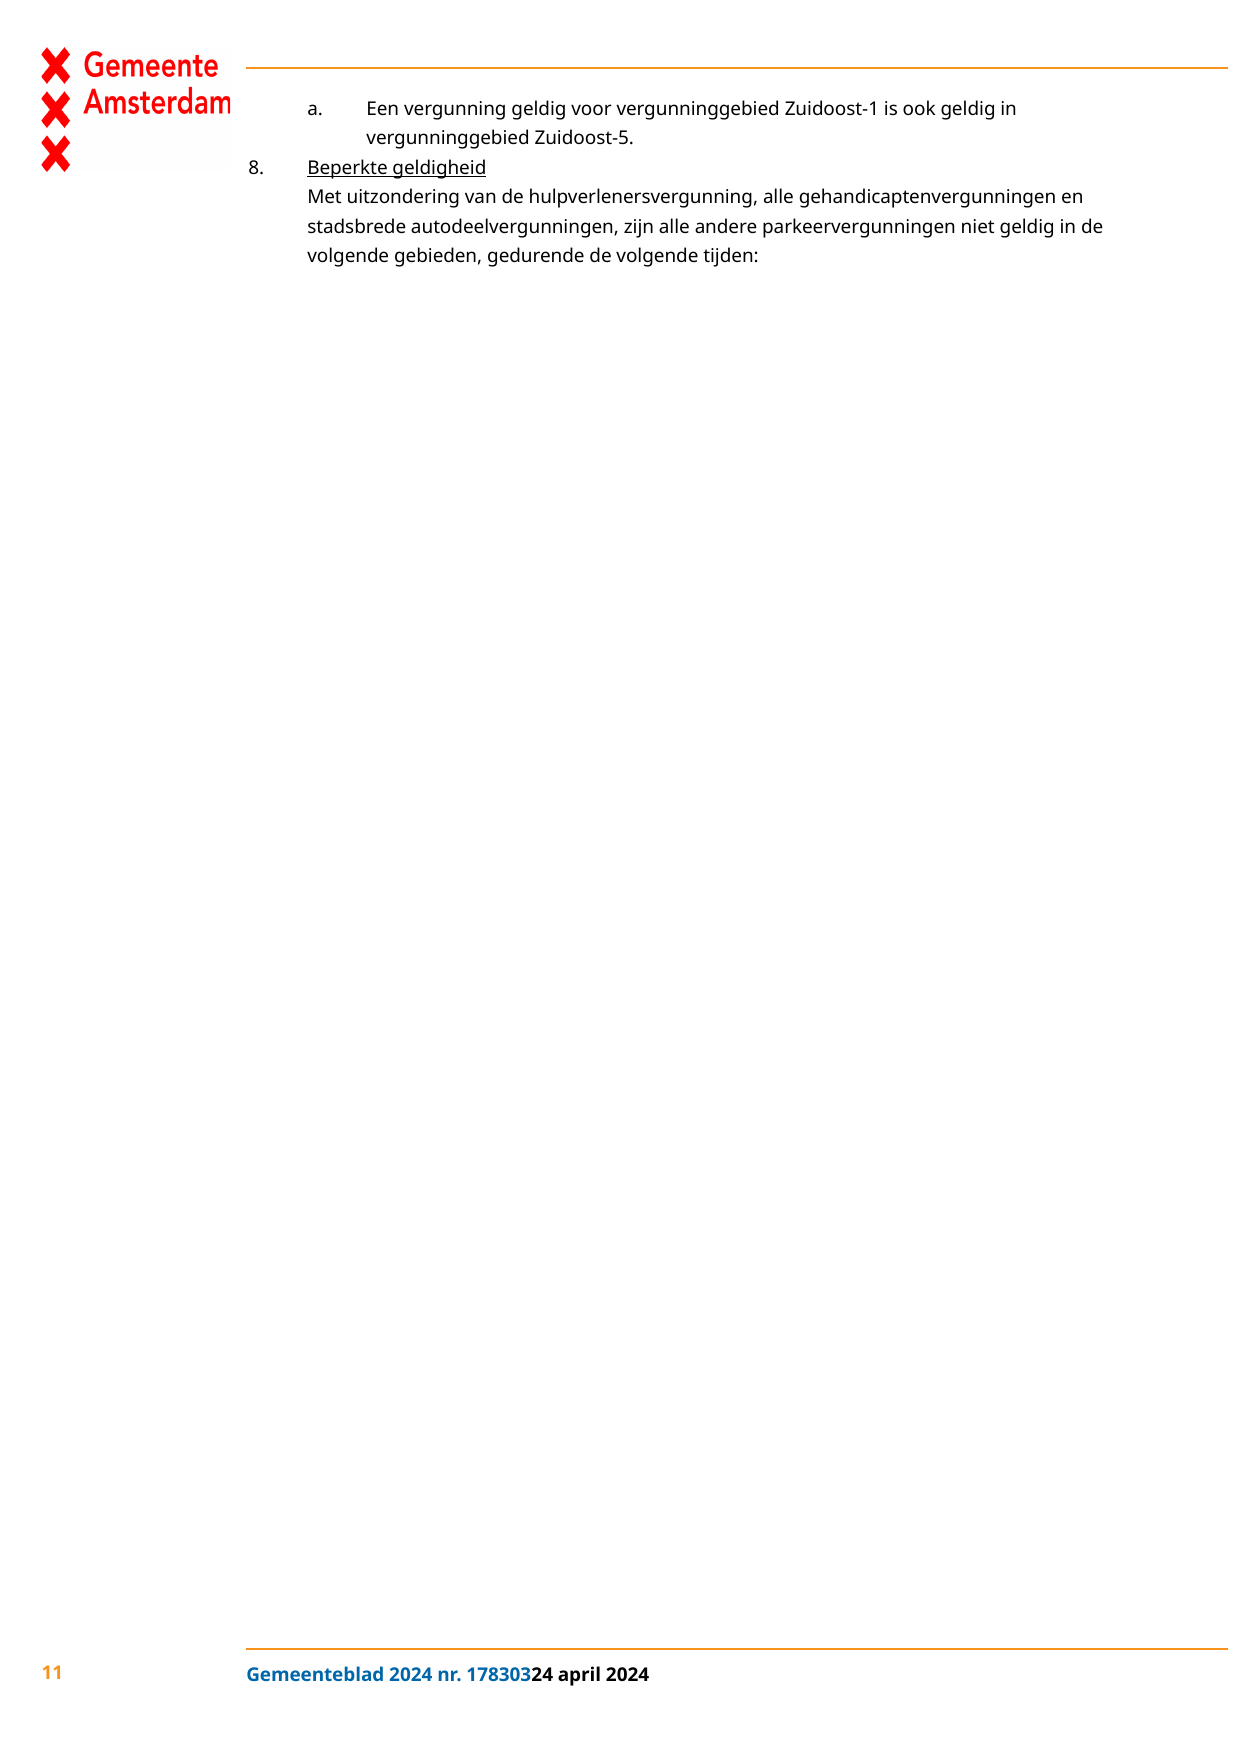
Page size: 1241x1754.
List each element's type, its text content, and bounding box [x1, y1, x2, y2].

picture [41, 47, 231, 172]
list Een vergunning geldig voor vergunninggebied Zuidoost-1 is ook geldig in vergunninggebied Zuidoost-5. [307, 95, 1152, 150]
list Met uitzondering van de hulpverlenersvergunning, alle gehandicaptenvergunningen en stadsbrede autodeelvergunningen, zijn alle andere parkeervergunningen niet geldig in de volgende gebieden, gedurende de volgende tijden: [248, 183, 1152, 268]
list Beperkte geldigheid [248, 154, 1152, 180]
